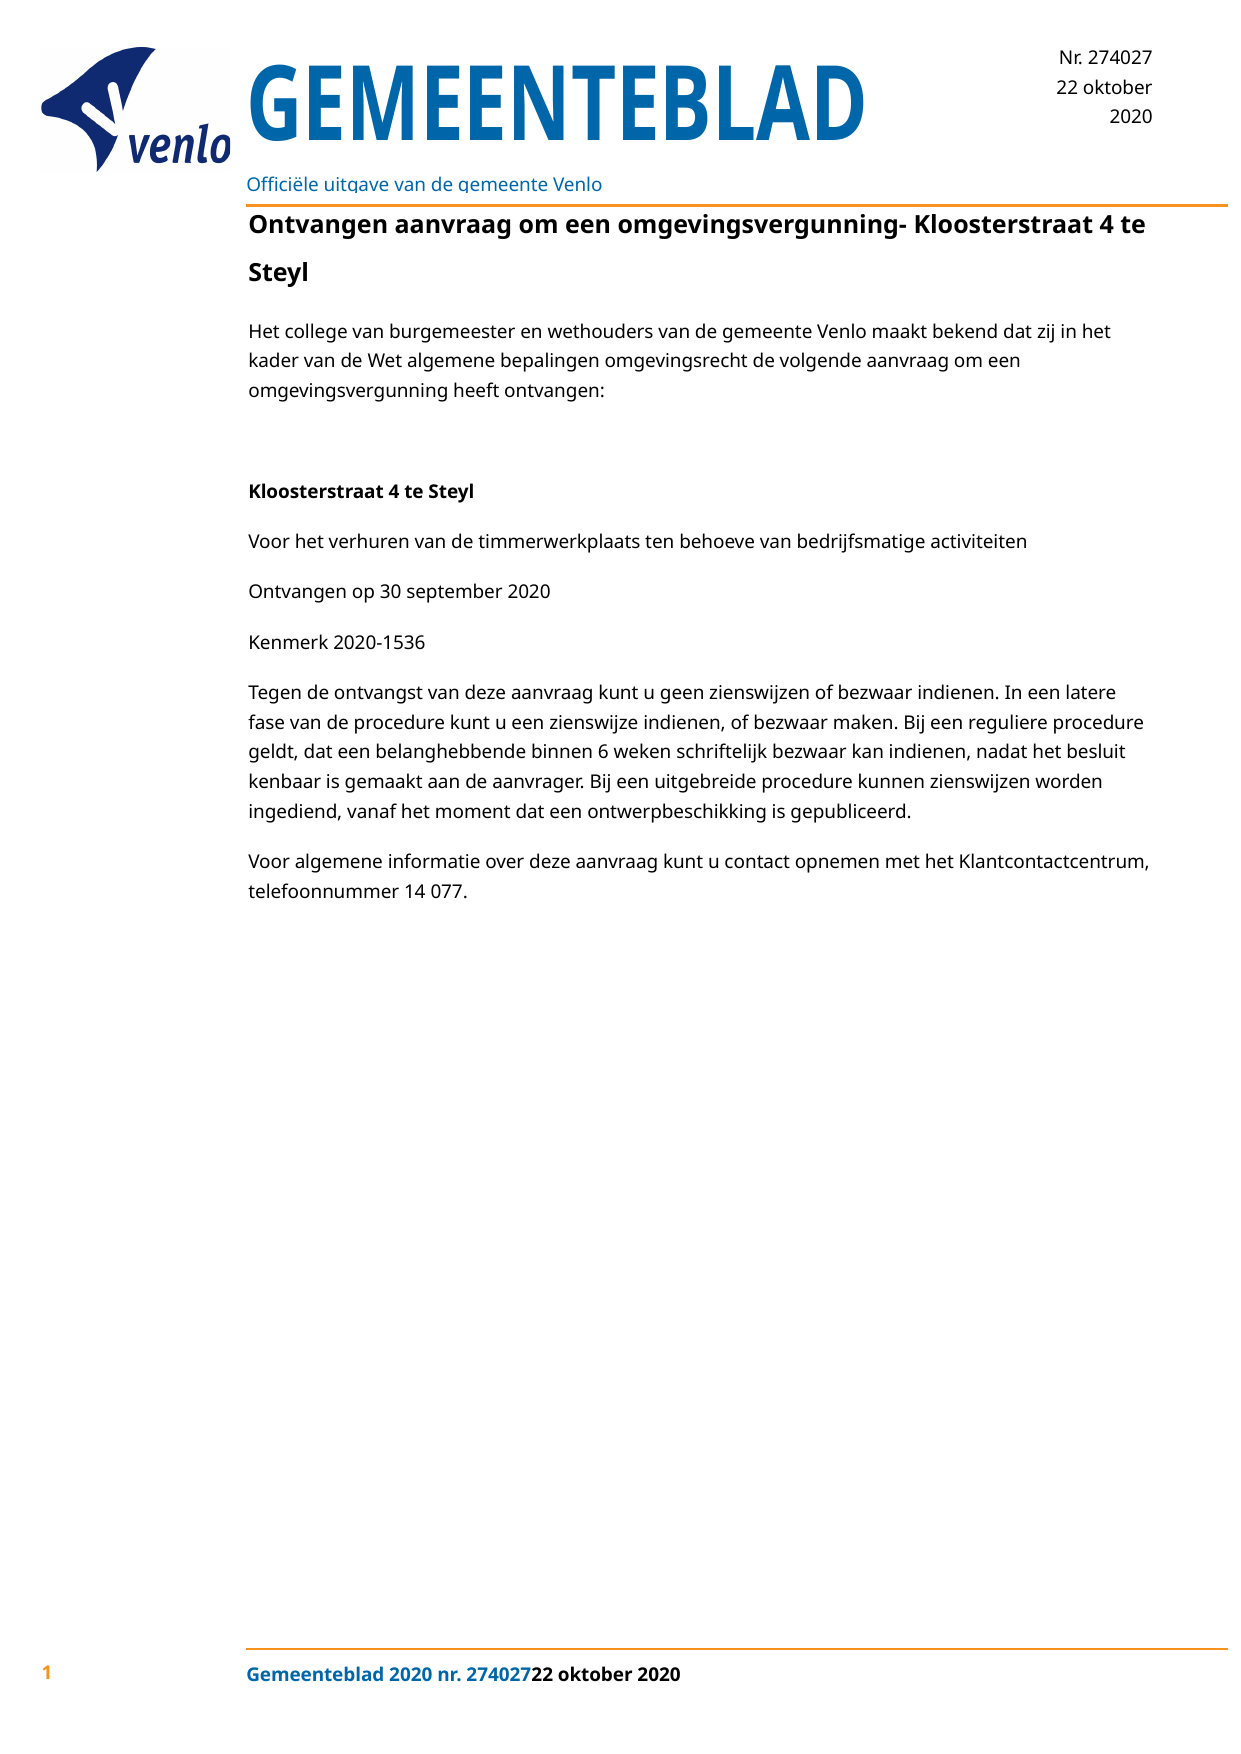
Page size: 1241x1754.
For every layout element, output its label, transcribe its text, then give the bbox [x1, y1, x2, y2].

text Kloosterstraat 4 te Steyl [248, 478, 1152, 504]
text Ontvangen op 30 september 2020 [248, 579, 1152, 604]
text Voor het verhuren van de timmerwerkplaats ten behoeve van bedrijfsmatige activiteiten [248, 528, 1152, 554]
text Ontvangen aanvraag om een omgevingsvergunning- Kloosterstraat 4 te Steyl [248, 207, 1152, 288]
text Kenmerk 2020-1536 [248, 629, 1152, 655]
text Voor algemene informatie over deze aanvraag kunt u contact opnemen met het Klantcontactcentrum, telefoonnummer 14 077. [248, 848, 1152, 904]
text Tegen de ontvangst van deze aanvraag kunt u geen zienswijzen of bezwaar indienen. In een latere fase van de procedure kunt u een zienswijze indienen, of bezwaar maken. Bij een reguliere procedure geldt, dat een belanghebbende binnen 6 weken schriftelijk bezwaar kan indienen, nadat het besluit kenbaar is gemaakt aan de aanvrager. Bij een uitgebreide procedure kunnen zienswijzen worden ingediend, vanaf het moment dat een ontwerpbeschikking is gepubliceerd. [248, 679, 1152, 824]
text Het college van burgemeester en wethouders van de gemeente Venlo maakt bekend dat zij in het kader van de Wet algemene bepalingen omgevingsrecht de volgende aanvraag om een omgevingsvergunning heeft ontvangen: [248, 318, 1152, 403]
picture [41, 47, 231, 172]
